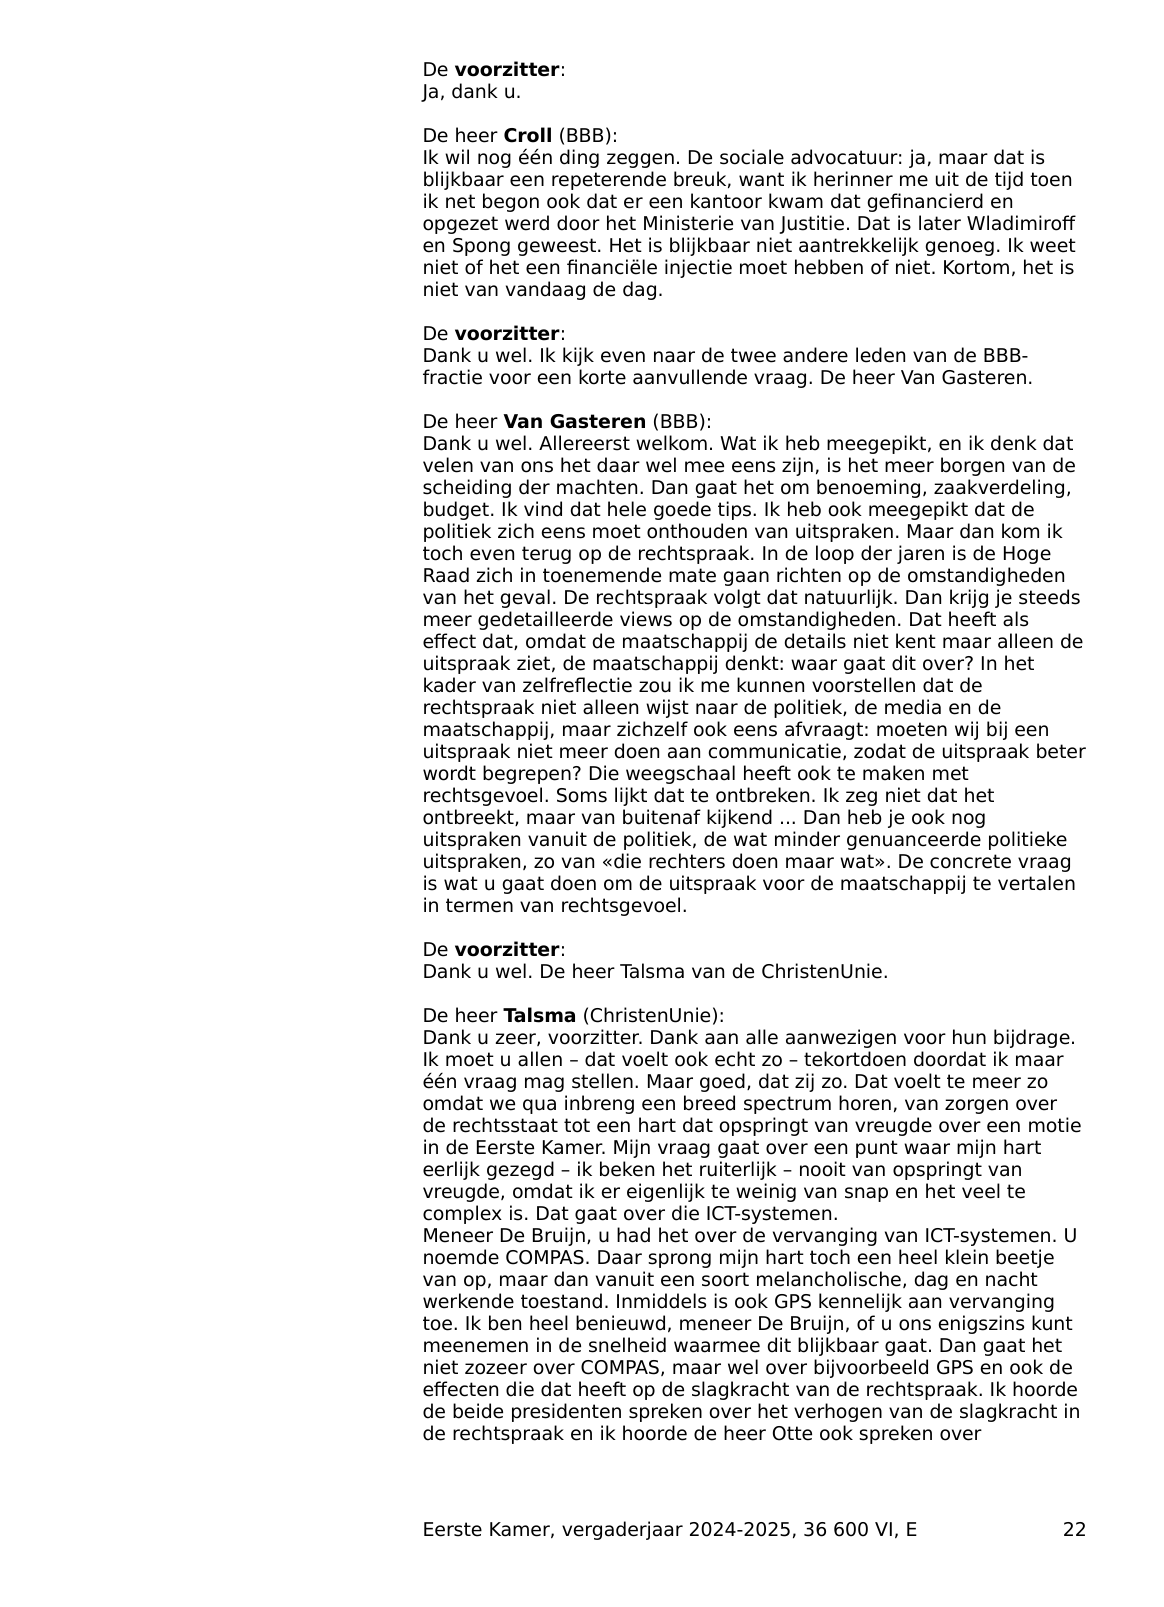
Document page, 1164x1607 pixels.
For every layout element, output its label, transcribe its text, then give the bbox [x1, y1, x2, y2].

text Dank u wel. Allereerst welkom. Wat ik heb meegepikt, en ik denk dat velen van ons het daar wel mee eens zijn, is het meer borgen van de scheiding der machten. Dan gaat het om benoeming, zaakverdeling, budget. Ik vind dat hele goede tips. Ik heb ook meegepikt dat de politiek zich eens moet onthouden van uitspraken. Maar dan kom ik toch even terug op de rechtspraak. In de loop der jaren is de Hoge Raad zich in toenemende mate gaan richten op de omstandigheden van het geval. De rechtspraak volgt dat natuurlijk. Dan krijg je steeds meer gedetailleerde views op de omstandigheden. Dat heeft als effect dat, omdat de maatschappij de details niet kent maar alleen de uitspraak ziet, de maatschappij denkt: waar gaat dit over? In het kader van zelfreflectie zou ik me kunnen voorstellen dat de rechtspraak niet alleen wijst naar de politiek, de media en de maatschappij, maar zichzelf ook eens afvraagt: moeten wij bij een uitspraak niet meer doen aan communicatie, zodat de uitspraak beter wordt begrepen? Die weegschaal heeft ook te maken met rechtsgevoel. Soms lijkt dat te ontbreken. Ik zeg niet dat het ontbreekt, maar van buitenaf kijkend ... Dan heb je ook nog uitspraken vanuit de politiek, de wat minder genuanceerde politieke uitspraken, zo van «die rechters doen maar wat». De concrete vraag is wat u gaat doen om de uitspraak voor de maatschappij te vertalen in termen van rechtsgevoel. [422, 433, 1087, 917]
text Ik wil nog één ding zeggen. De sociale advocatuur: ja, maar dat is blijkbaar een repeterende breuk, want ik herinner me uit de tijd toen ik net begon ook dat er een kantoor kwam dat gefinancierd en opgezet werd door het Ministerie van Justitie. Dat is later Wladimiroff en Spong geweest. Het is blijkbaar niet aantrekkelijk genoeg. Ik weet niet of het een financiële injectie moet hebben of niet. Kortom, het is niet van vandaag de dag. [422, 147, 1087, 301]
text De voorzitter: [422, 59, 1087, 81]
text De heer Talsma (ChristenUnie): [422, 1005, 1087, 1027]
text Meneer De Bruijn, u had het over de vervanging van ICT-systemen. U noemde COMPAS. Daar sprong mijn hart toch een heel klein beetje van op, maar dan vanuit een soort melancholische, dag en nacht werkende toestand. Inmiddels is ook GPS kennelijk aan vervanging toe. Ik ben heel benieuwd, meneer De Bruijn, of u ons enigszins kunt meenemen in de snelheid waarmee dit blijkbaar gaat. Dan gaat het niet zozeer over COMPAS, maar wel over bijvoorbeeld GPS en ook de effecten die dat heeft op de slagkracht van de rechtspraak. Ik hoorde de beide presidenten spreken over het verhogen van de slagkracht in de rechtspraak en ik hoorde de heer Otte ook spreken over [422, 1225, 1087, 1445]
text Dank u zeer, voorzitter. Dank aan alle aanwezigen voor hun bijdrage. Ik moet u allen – dat voelt ook echt zo – tekortdoen doordat ik maar één vraag mag stellen. Maar goed, dat zij zo. Dat voelt te meer zo omdat we qua inbreng een breed spectrum horen, van zorgen over de rechtsstaat tot een hart dat opspringt van vreugde over een motie in de Eerste Kamer. Mijn vraag gaat over een punt waar mijn hart eerlijk gezegd – ik beken het ruiterlijk – nooit van opspringt van vreugde, omdat ik er eigenlijk te weinig van snap en het veel te complex is. Dat gaat over die ICT-systemen. [422, 1027, 1087, 1225]
text De voorzitter: [422, 939, 1087, 961]
text De heer Van Gasteren (BBB): [422, 411, 1087, 433]
text De voorzitter: [422, 323, 1087, 345]
text Dank u wel. De heer Talsma van de ChristenUnie. [422, 961, 1087, 983]
text Dank u wel. Ik kijk even naar de twee andere leden van de BBB-fractie voor een korte aanvullende vraag. De heer Van Gasteren. [422, 345, 1087, 389]
text Ja, dank u. [422, 81, 1087, 103]
text De heer Croll (BBB): [422, 125, 1087, 147]
